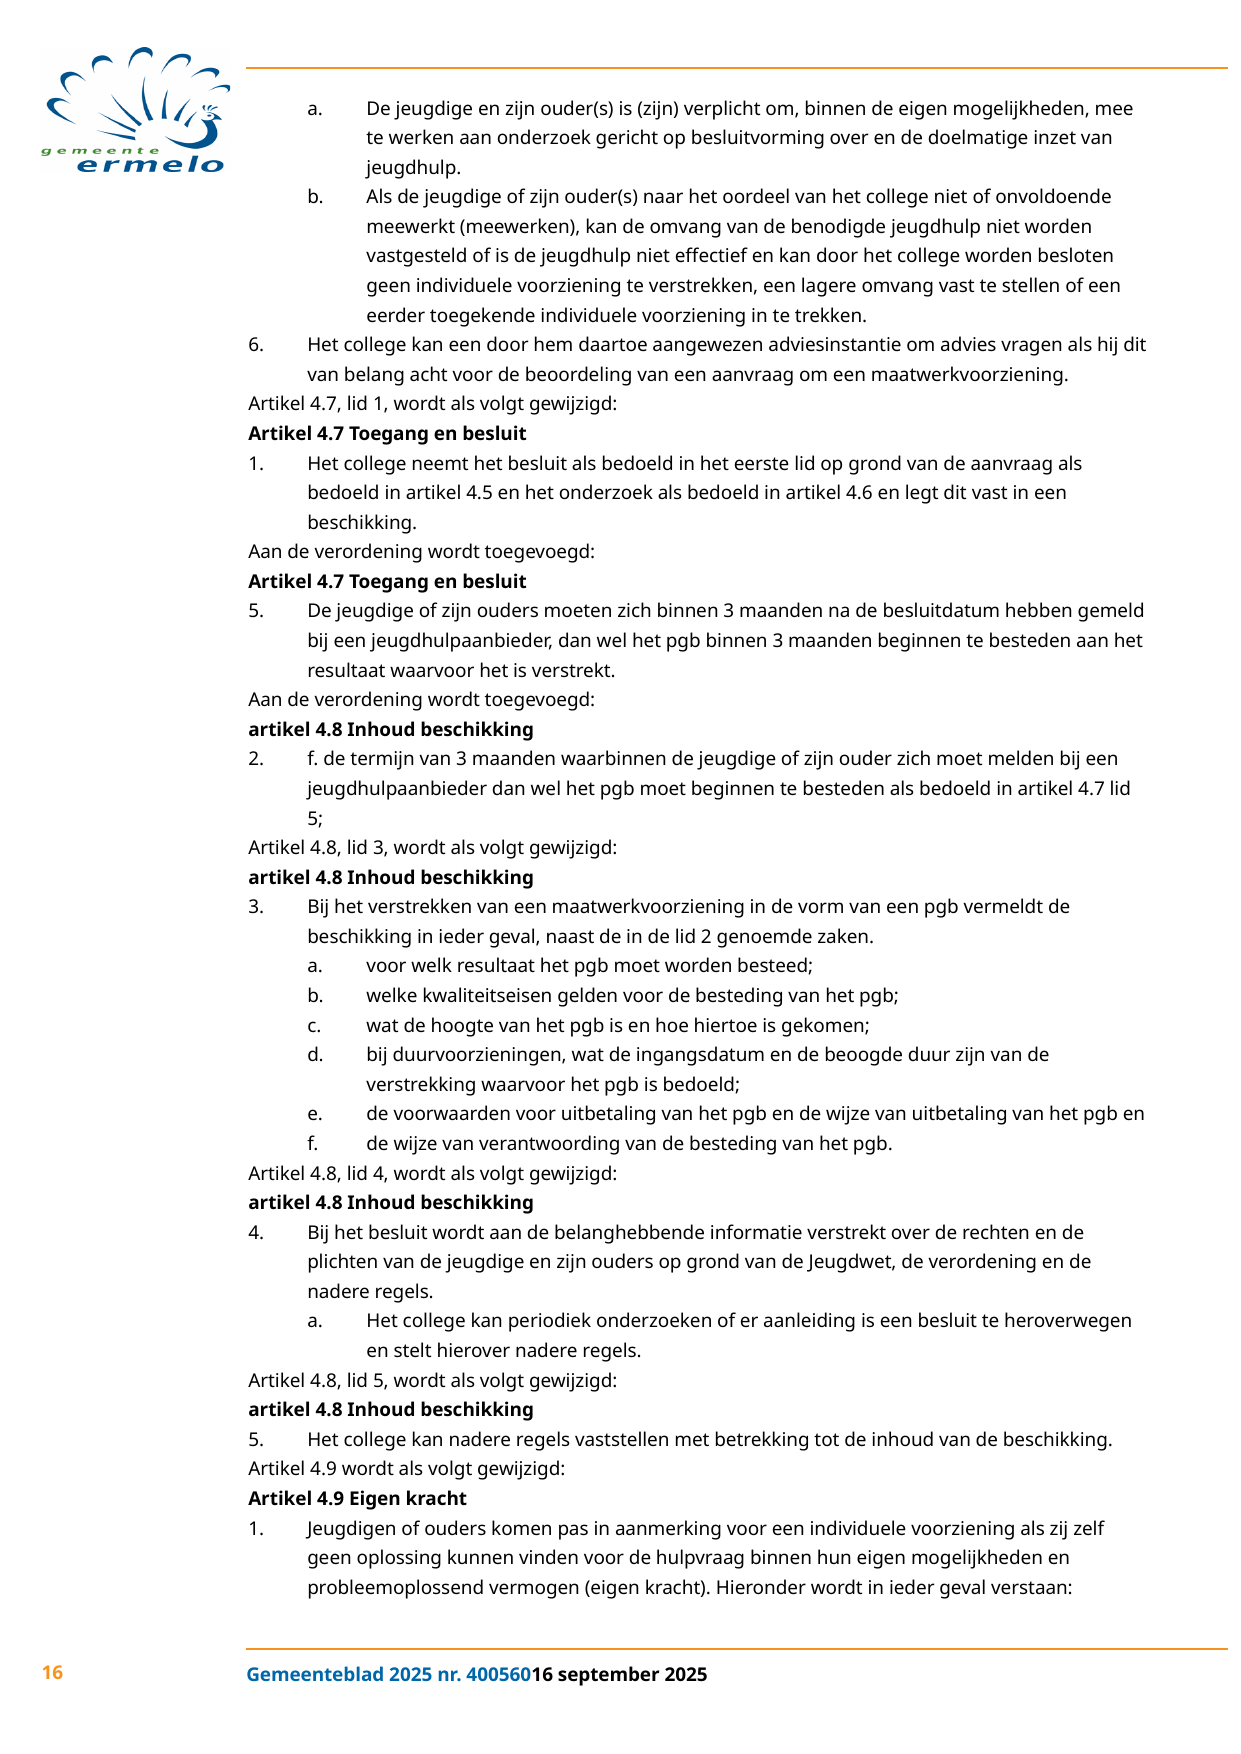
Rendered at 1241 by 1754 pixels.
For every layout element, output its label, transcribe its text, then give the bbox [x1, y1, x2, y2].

list Als de jeugdige of zijn ouder(s) naar het oordeel van het college niet of onvoldoende meewerkt (meewerken), kan de omvang van de benodigde jeugdhulp niet worden vastgesteld of is de jeugdhulp niet effectief en kan door het college worden besloten geen individuele voorziening te verstrekken, een lagere omvang vast te stellen of een eerder toegekende individuele voorziening in te trekken. [307, 183, 1152, 328]
text artikel 4.8 Inhoud beschikking [248, 1189, 1152, 1215]
text Artikel 4.8, lid 3, wordt als volgt gewijzigd: [248, 834, 1152, 860]
list de wijze van verantwoording van de besteding van het pgb. [307, 1130, 1152, 1156]
list de voorwaarden voor uitbetaling van het pgb en de wijze van uitbetaling van het pgb en [307, 1101, 1152, 1126]
text Artikel 4.7 Toegang en besluit [248, 420, 1152, 446]
list Jeugdigen of ouders komen pas in aanmerking voor een individuele voorziening als zij zelf geen oplossing kunnen vinden voor de hulpvraag binnen hun eigen mogelijkheden en probleemoplossend vermogen (eigen kracht). Hieronder wordt in ieder geval verstaan: [248, 1515, 1152, 1600]
list Het college kan periodiek onderzoeken of er aanleiding is een besluit te heroverwegen en stelt hierover nadere regels. [307, 1308, 1152, 1363]
text Artikel 4.7 Toegang en besluit [248, 568, 1152, 594]
text Artikel 4.9 wordt als volgt gewijzigd: [248, 1456, 1152, 1481]
list voor welk resultaat het pgb moet worden besteed; [307, 953, 1152, 978]
list Het college neemt het besluit als bedoeld in het eerste lid op grond van de aanvraag als bedoeld in artikel 4.5 en het onderzoek als bedoeld in artikel 4.6 en legt dit vast in een beschikking. [248, 450, 1152, 535]
list welke kwaliteitseisen gelden voor de besteding van het pgb; [307, 982, 1152, 1008]
text artikel 4.8 Inhoud beschikking [248, 716, 1152, 742]
picture [41, 47, 231, 172]
text Artikel 4.8, lid 4, wordt als volgt gewijzigd: [248, 1160, 1152, 1186]
text artikel 4.8 Inhoud beschikking [248, 864, 1152, 890]
list bij duurvoorzieningen, wat de ingangsdatum en de beoogde duur zijn van de verstrekking waarvoor het pgb is bedoeld; [307, 1041, 1152, 1097]
text Artikel 4.8, lid 5, wordt als volgt gewijzigd: [248, 1367, 1152, 1393]
text Artikel 4.7, lid 1, wordt als volgt gewijzigd: [248, 391, 1152, 416]
text Artikel 4.9 Eigen kracht [248, 1485, 1152, 1511]
list De jeugdige en zijn ouder(s) is (zijn) verplicht om, binnen de eigen mogelijkheden, mee te werken aan onderzoek gericht op besluitvorming over en de doelmatige inzet van jeugdhulp. [307, 95, 1152, 180]
text Aan de verordening wordt toegevoegd: [248, 686, 1152, 712]
text artikel 4.8 Inhoud beschikking [248, 1396, 1152, 1422]
list De jeugdige of zijn ouders moeten zich binnen 3 maanden na de besluitdatum hebben gemeld bij een jeugdhulpaanbieder, dan wel het pgb binnen 3 maanden beginnen te besteden aan het resultaat waarvoor het is verstrekt. [248, 598, 1152, 683]
list Het college kan nadere regels vaststellen met betrekking tot de inhoud van de beschikking. [248, 1426, 1152, 1452]
list Bij het verstrekken van een maatwerkvoorziening in de vorm van een pgb vermeldt de beschikking in ieder geval, naast de in de lid 2 genoemde zaken. [248, 893, 1152, 949]
list Bij het besluit wordt aan de belanghebbende informatie verstrekt over de rechten en de plichten van de jeugdige en zijn ouders op grond van de Jeugdwet, de verordening en de nadere regels. [248, 1219, 1152, 1304]
list Het college kan een door hem daartoe aangewezen adviesinstantie om advies vragen als hij dit van belang acht voor de beoordeling van een aanvraag om een maatwerkvoorziening. [248, 331, 1152, 387]
list f. de termijn van 3 maanden waarbinnen de jeugdige of zijn ouder zich moet melden bij een jeugdhulpaanbieder dan wel het pgb moet beginnen te besteden als bedoeld in artikel 4.7 lid 5; [248, 746, 1152, 831]
list wat de hoogte van het pgb is en hoe hiertoe is gekomen; [307, 1012, 1152, 1038]
text Aan de verordening wordt toegevoegd: [248, 538, 1152, 564]
